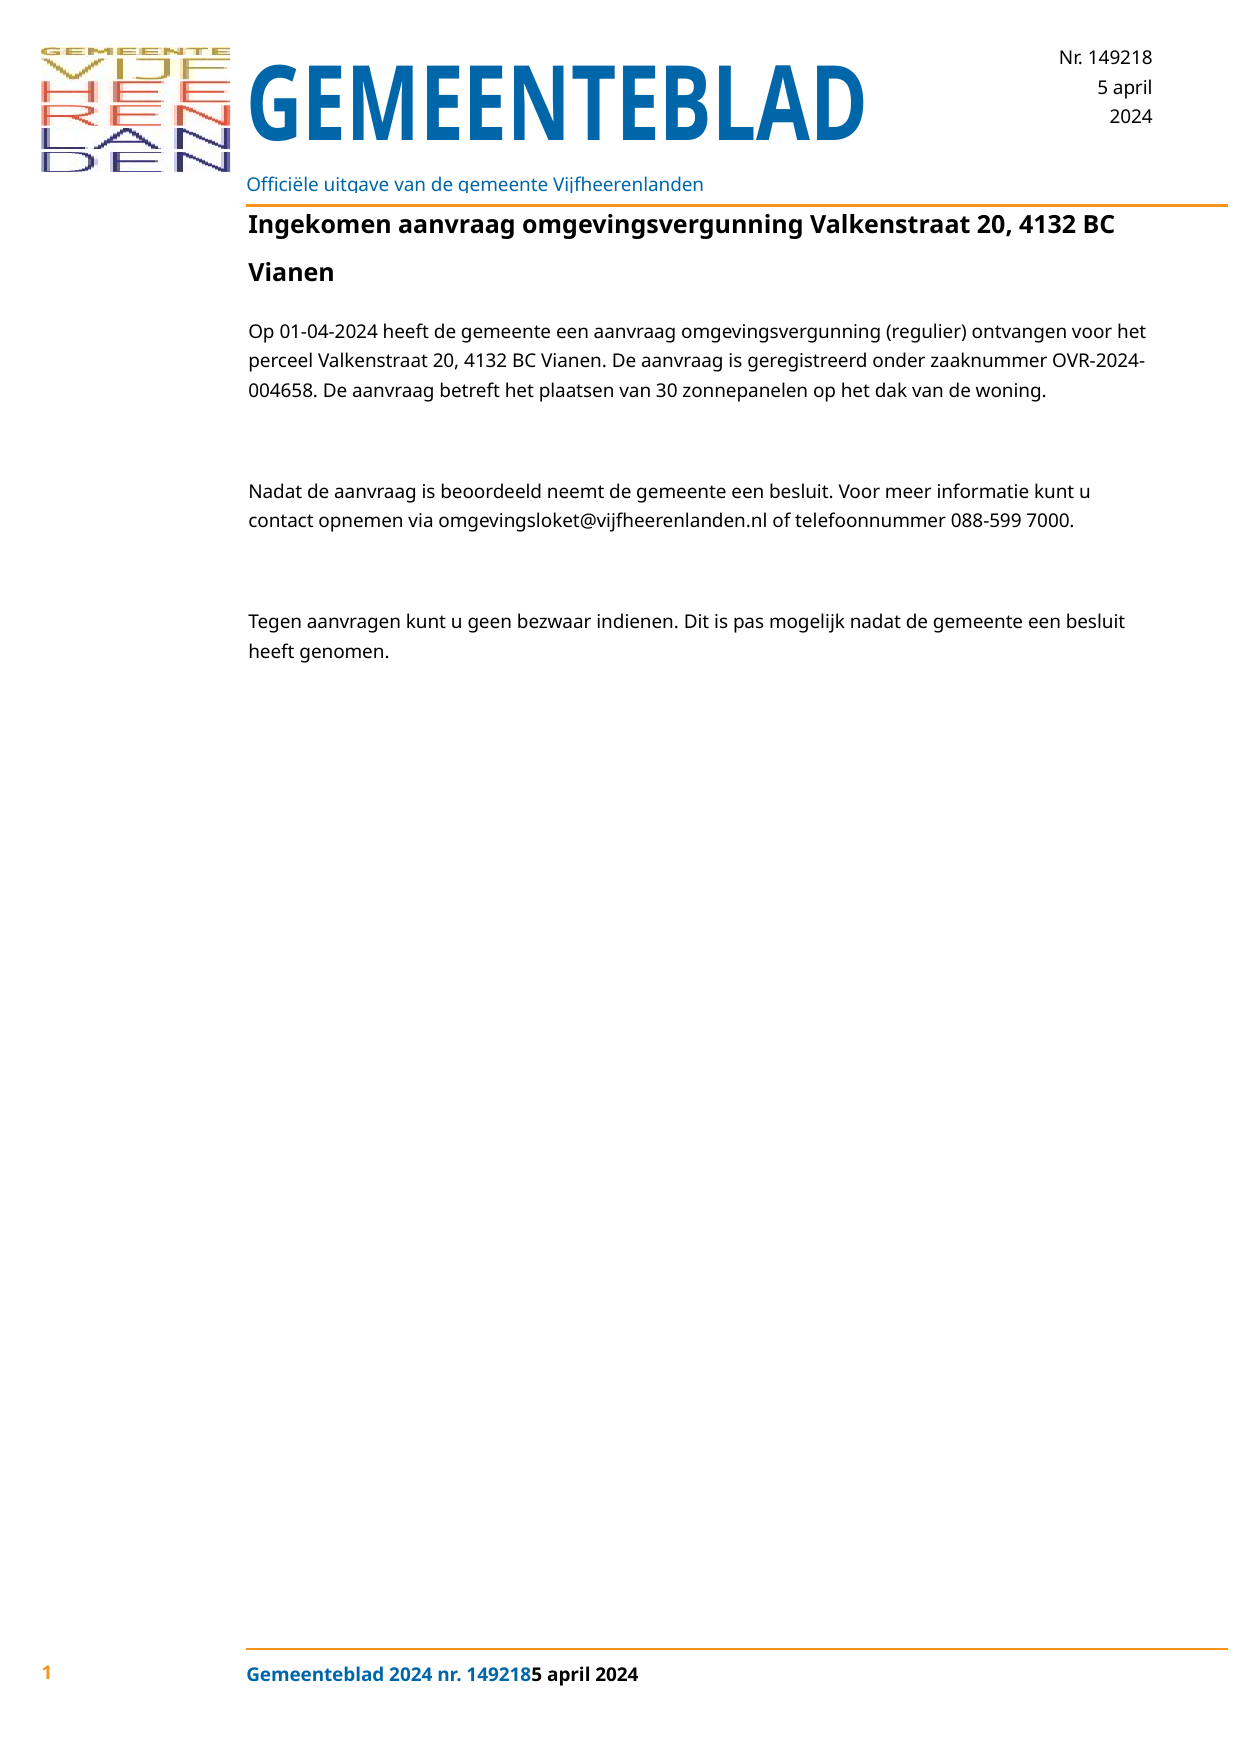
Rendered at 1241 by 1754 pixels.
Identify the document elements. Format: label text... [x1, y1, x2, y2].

text Nadat de aanvraag is beoordeeld neemt de gemeente een besluit. Voor meer informatie kunt u contact opnemen via omgevingsloket@vijfheerenlanden.nl of telefoonnummer 088-599 7000. [248, 478, 1152, 533]
text Tegen aanvragen kunt u geen bezwaar indienen. Dit is pas mogelijk nadat de gemeente een besluit heeft genomen. [248, 608, 1152, 664]
text Ingekomen aanvraag omgevingsvergunning Valkenstraat 20, 4132 BC Vianen [248, 207, 1152, 288]
picture [41, 47, 231, 172]
text Op 01-04-2024 heeft de gemeente een aanvraag omgevingsvergunning (regulier) ontvangen voor het perceel Valkenstraat 20, 4132 BC Vianen. De aanvraag is geregistreerd onder zaaknummer OVR-2024-004658. De aanvraag betreft het plaatsen van 30 zonnepanelen op het dak van de woning. [248, 318, 1152, 403]
